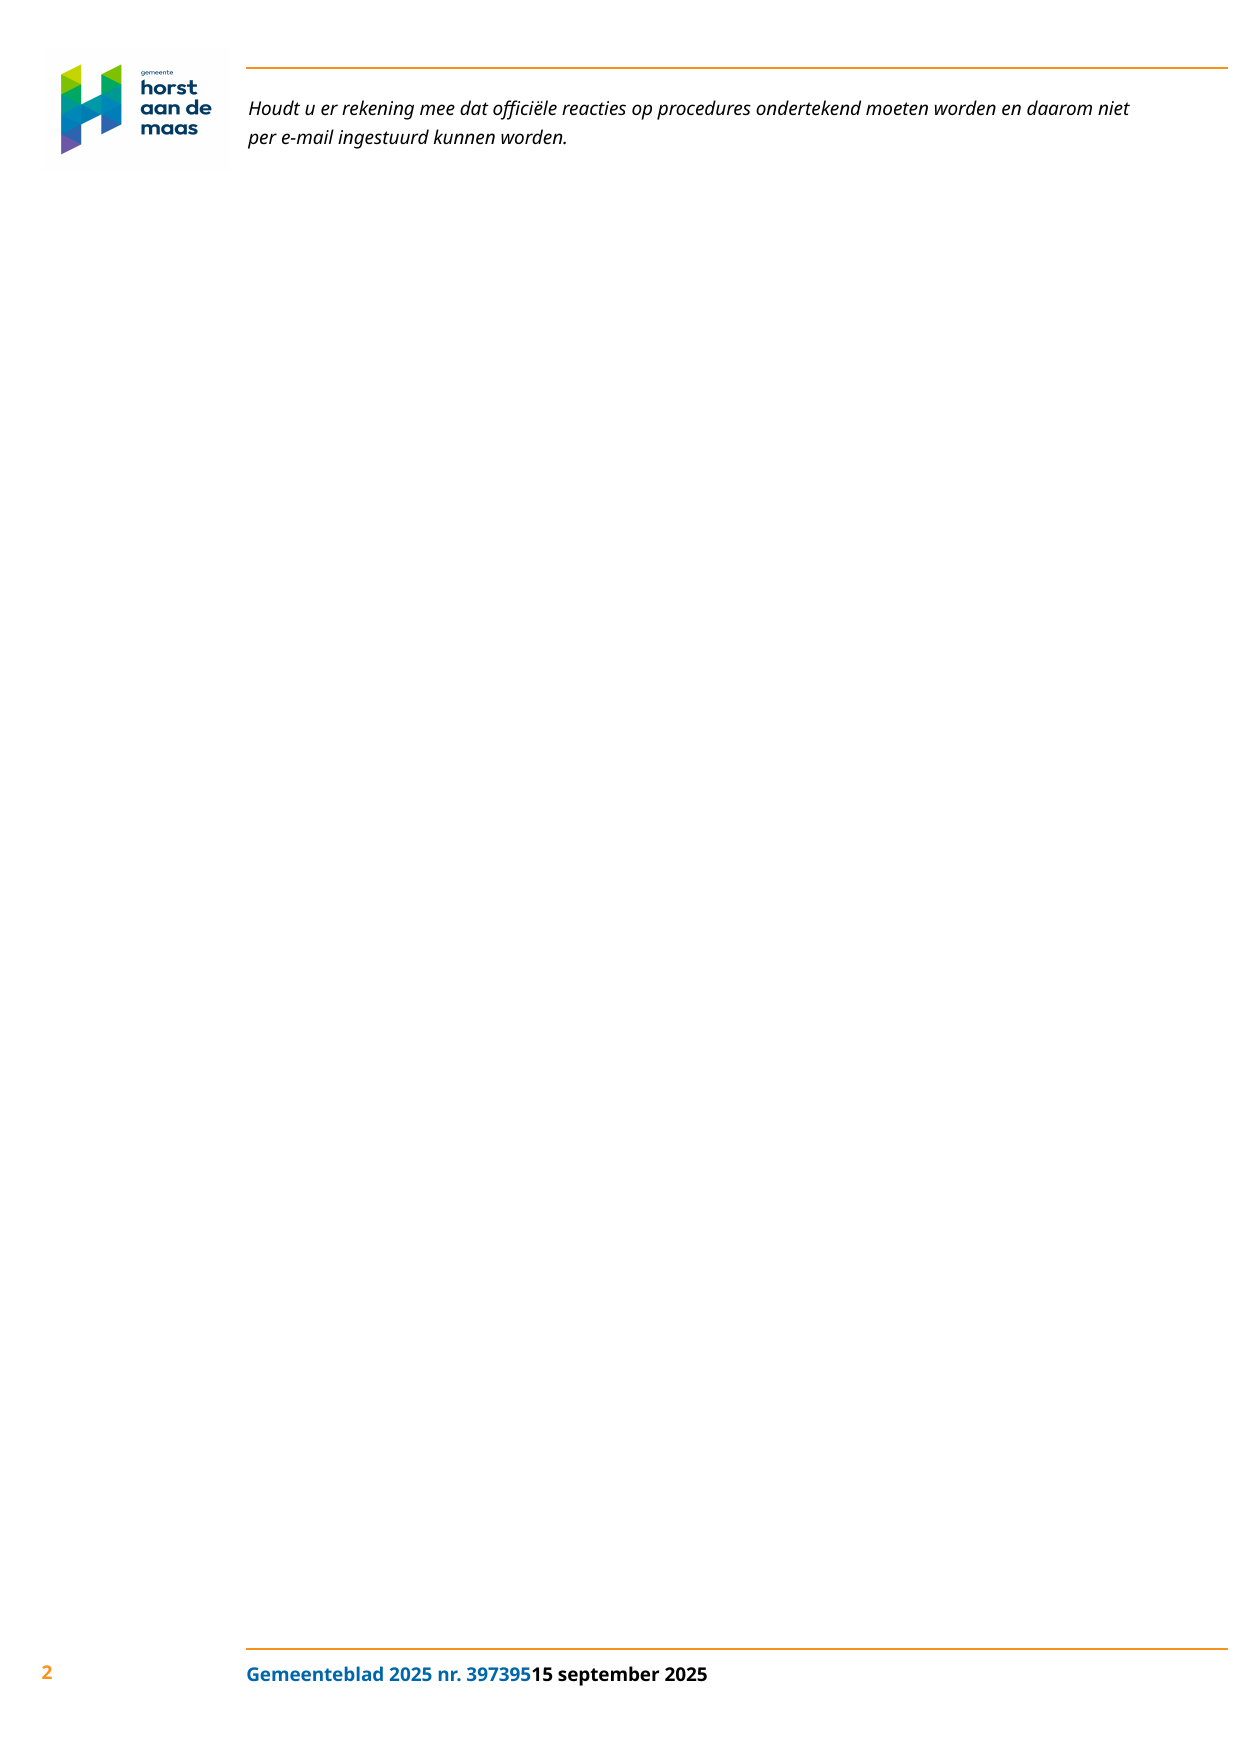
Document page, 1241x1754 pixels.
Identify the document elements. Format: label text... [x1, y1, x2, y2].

picture [41, 47, 231, 172]
text Houdt u er rekening mee dat officiële reacties op procedures ondertekend moeten worden en daarom niet per e-mail ingestuurd kunnen worden. [248, 95, 1152, 150]
